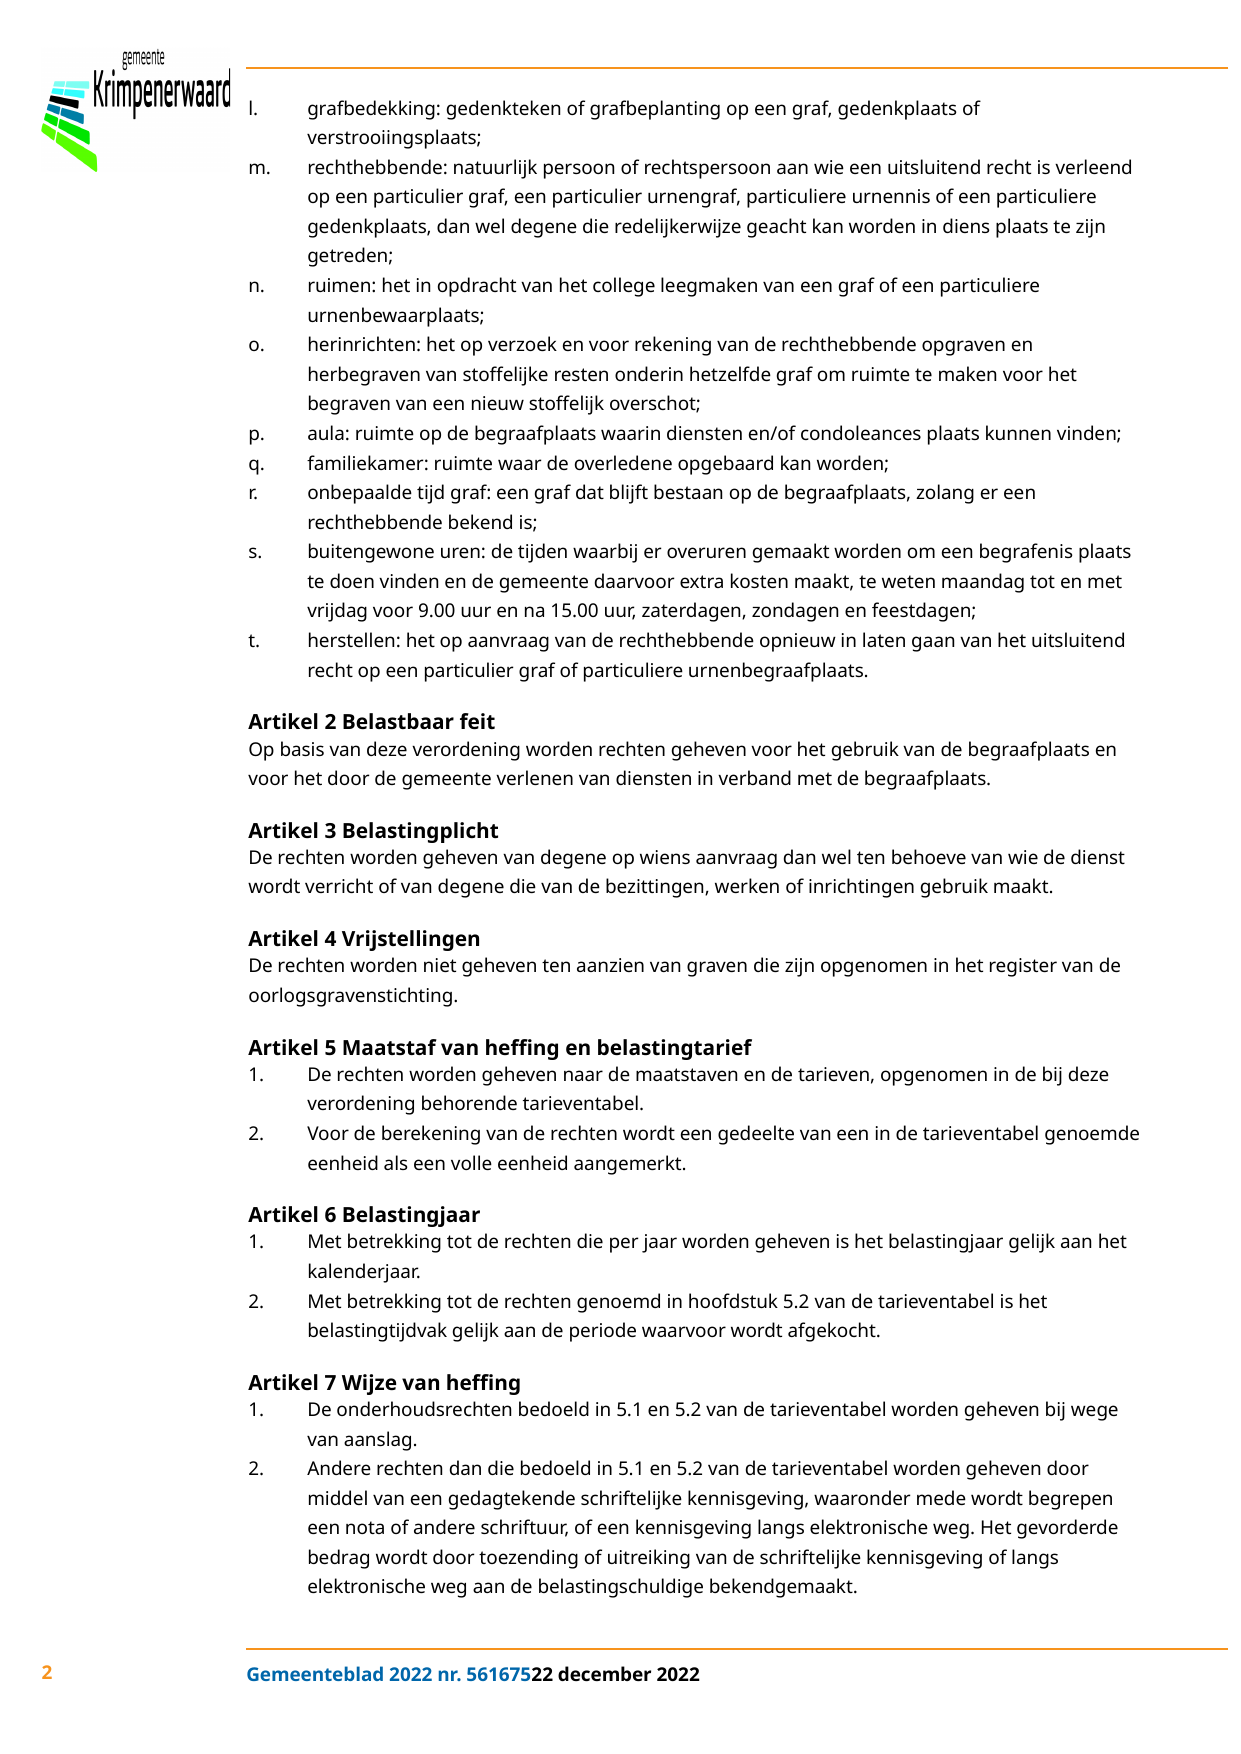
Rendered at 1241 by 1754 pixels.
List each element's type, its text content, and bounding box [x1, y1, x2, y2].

list De rechten worden geheven naar de maatstaven en de tarieven, opgenomen in de bij deze verordening behorende tarieventabel. [248, 1061, 1152, 1116]
list De onderhoudsrechten bedoeld in 5.1 en 5.2 van de tarieventabel worden geheven bij wege van aanslag. [248, 1396, 1152, 1452]
text Artikel 2 Belastbaar feit [248, 707, 1152, 736]
list ruimen: het in opdracht van het college leegmaken van een graf of een particuliere urnenbewaarplaats; [248, 272, 1152, 328]
text Artikel 5 Maatstaf van heffing en belastingtarief [248, 1033, 1152, 1061]
list Met betrekking tot de rechten die per jaar worden geheven is het belastingjaar gelijk aan het kalenderjaar. [248, 1229, 1152, 1284]
text Artikel 3 Belastingplicht [248, 816, 1152, 844]
text De rechten worden geheven van degene op wiens aanvraag dan wel ten behoeve van wie de dienst wordt verricht of van degene die van de bezittingen, werken of inrichtingen gebruik maakt. [248, 844, 1152, 899]
text Artikel 6 Belastingjaar [248, 1200, 1152, 1229]
text Artikel 4 Vrijstellingen [248, 924, 1152, 953]
text Op basis van deze verordening worden rechten geheven voor het gebruik van de begraafplaats en voor het door de gemeente verlenen van diensten in verband met de begraafplaats. [248, 736, 1152, 791]
picture [41, 47, 231, 172]
list rechthebbende: natuurlijk persoon of rechtspersoon aan wie een uitsluitend recht is verleend op een particulier graf, een particulier urnengraf, particuliere urnennis of een particuliere gedenkplaats, dan wel degene die redelijkerwijze geacht kan worden in diens plaats te zijn getreden; [248, 154, 1152, 268]
list herinrichten: het op verzoek en voor rekening van de rechthebbende opgraven en herbegraven van stoffelijke resten onderin hetzelfde graf om ruimte te maken voor het begraven van een nieuw stoffelijk overschot; [248, 331, 1152, 416]
list onbepaalde tijd graf: een graf dat blijft bestaan op de begraafplaats, zolang er een rechthebbende bekend is; [248, 479, 1152, 535]
list buitengewone uren: de tijden waarbij er overuren gemaakt worden om een begrafenis plaats te doen vinden en de gemeente daarvoor extra kosten maakt, te weten maandag tot en met vrijdag voor 9.00 uur en na 15.00 uur, zaterdagen, zondagen en feestdagen; [248, 538, 1152, 623]
list Voor de berekening van de rechten wordt een gedeelte van een in de tarieventabel genoemde eenheid als een volle eenheid aangemerkt. [248, 1120, 1152, 1176]
list aula: ruimte op de begraafplaats waarin diensten en/of condoleances plaats kunnen vinden; [248, 420, 1152, 446]
list Met betrekking tot de rechten genoemd in hoofdstuk 5.2 van de tarieventabel is het belastingtijdvak gelijk aan de periode waarvoor wordt afgekocht. [248, 1288, 1152, 1343]
list herstellen: het op aanvraag van de rechthebbende opnieuw in laten gaan van het uitsluitend recht op een particulier graf of particuliere urnenbegraafplaats. [248, 627, 1152, 683]
text Artikel 7 Wijze van heffing [248, 1368, 1152, 1396]
list familiekamer: ruimte waar de overledene opgebaard kan worden; [248, 450, 1152, 476]
list grafbedekking: gedenkteken of grafbeplanting op een graf, gedenkplaats of verstrooiingsplaats; [248, 95, 1152, 150]
list Andere rechten dan die bedoeld in 5.1 en 5.2 van de tarieventabel worden geheven door middel van een gedagtekende schriftelijke kennisgeving, waaronder mede wordt begrepen een nota of andere schriftuur, of een kennisgeving langs elektronische weg. Het gevorderde bedrag wordt door toezending of uitreiking van de schriftelijke kennisgeving of langs elektronische weg aan de belastingschuldige bekendgemaakt. [248, 1455, 1152, 1599]
text De rechten worden niet geheven ten aanzien van graven die zijn opgenomen in het register van de oorlogsgravenstichting. [248, 953, 1152, 1008]
